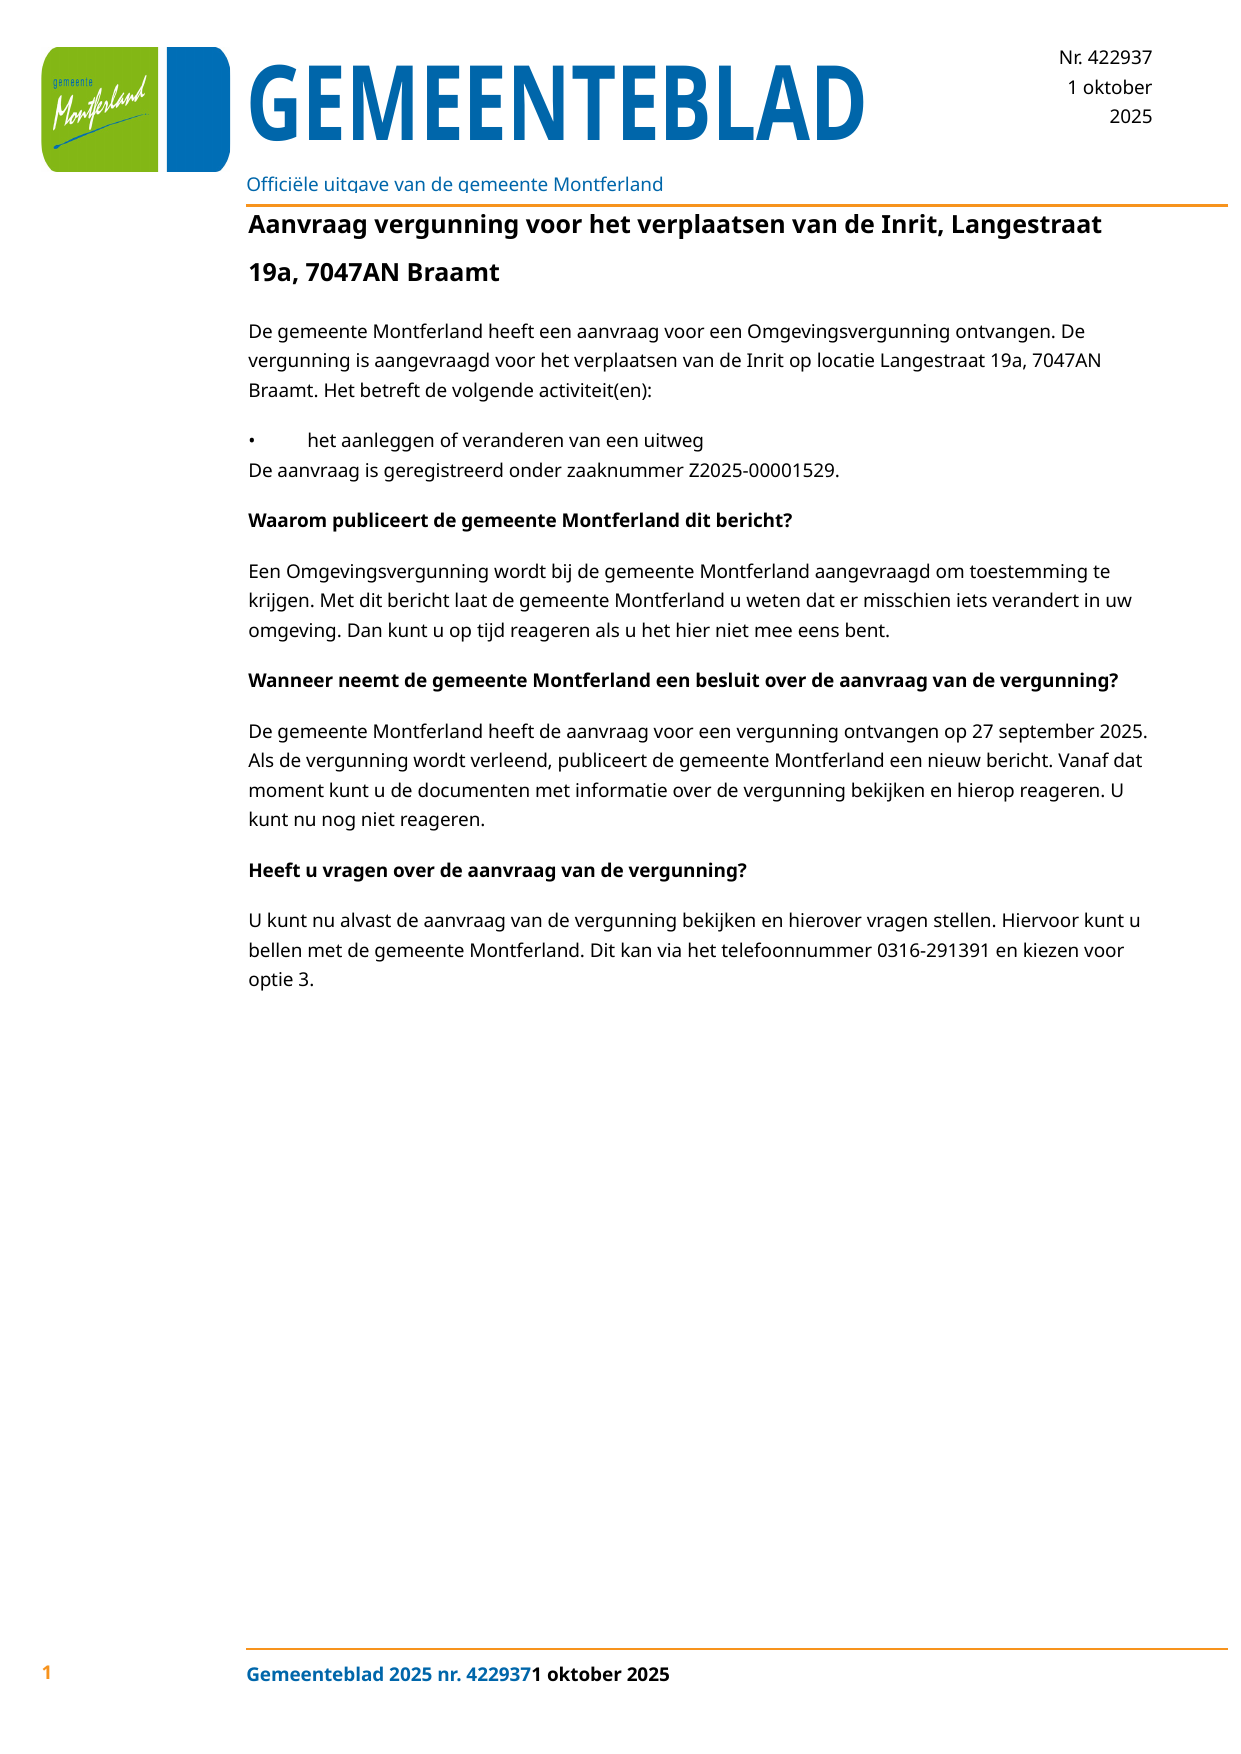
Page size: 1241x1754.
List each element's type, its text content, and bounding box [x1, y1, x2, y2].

text U kunt nu alvast de aanvraag van de vergunning bekijken en hierover vragen stellen. Hiervoor kunt u bellen met de gemeente Montferland. Dit kan via het telefoonnummer 0316-291391 en kiezen voor optie 3. [248, 907, 1152, 992]
text De gemeente Montferland heeft een aanvraag voor een Omgevingsvergunning ontvangen. De vergunning is aangevraagd voor het verplaatsen van de Inrit op locatie Langestraat 19a, 7047AN Braamt. Het betreft de volgende activiteit(en): [248, 318, 1152, 403]
text De aanvraag is geregistreerd onder zaaknummer Z2025-00001529. [248, 457, 1152, 483]
text De gemeente Montferland heeft de aanvraag voor een vergunning ontvangen op 27 september 2025. Als de vergunning wordt verleend, publiceert de gemeente Montferland een nieuw bericht. Vanaf dat moment kunt u de documenten met informatie over de vergunning bekijken en hierop reageren. U kunt nu nog niet reageren. [248, 718, 1152, 832]
text Aanvraag vergunning voor het verplaatsen van de Inrit, Langestraat 19a, 7047AN Braamt [248, 207, 1152, 288]
text Waarom publiceert de gemeente Montferland dit bericht? [248, 507, 1152, 533]
list het aanleggen of veranderen van een uitweg [248, 427, 1152, 453]
text Wanneer neemt de gemeente Montferland een besluit over de aanvraag van de vergunning? [248, 667, 1152, 693]
picture [41, 47, 231, 172]
text Een Omgevingsvergunning wordt bij de gemeente Montferland aangevraagd om toestemming te krijgen. Met dit bericht laat de gemeente Montferland u weten dat er misschien iets verandert in uw omgeving. Dan kunt u op tijd reageren als u het hier niet mee eens bent. [248, 558, 1152, 643]
text Heeft u vragen over de aanvraag van de vergunning? [248, 857, 1152, 883]
